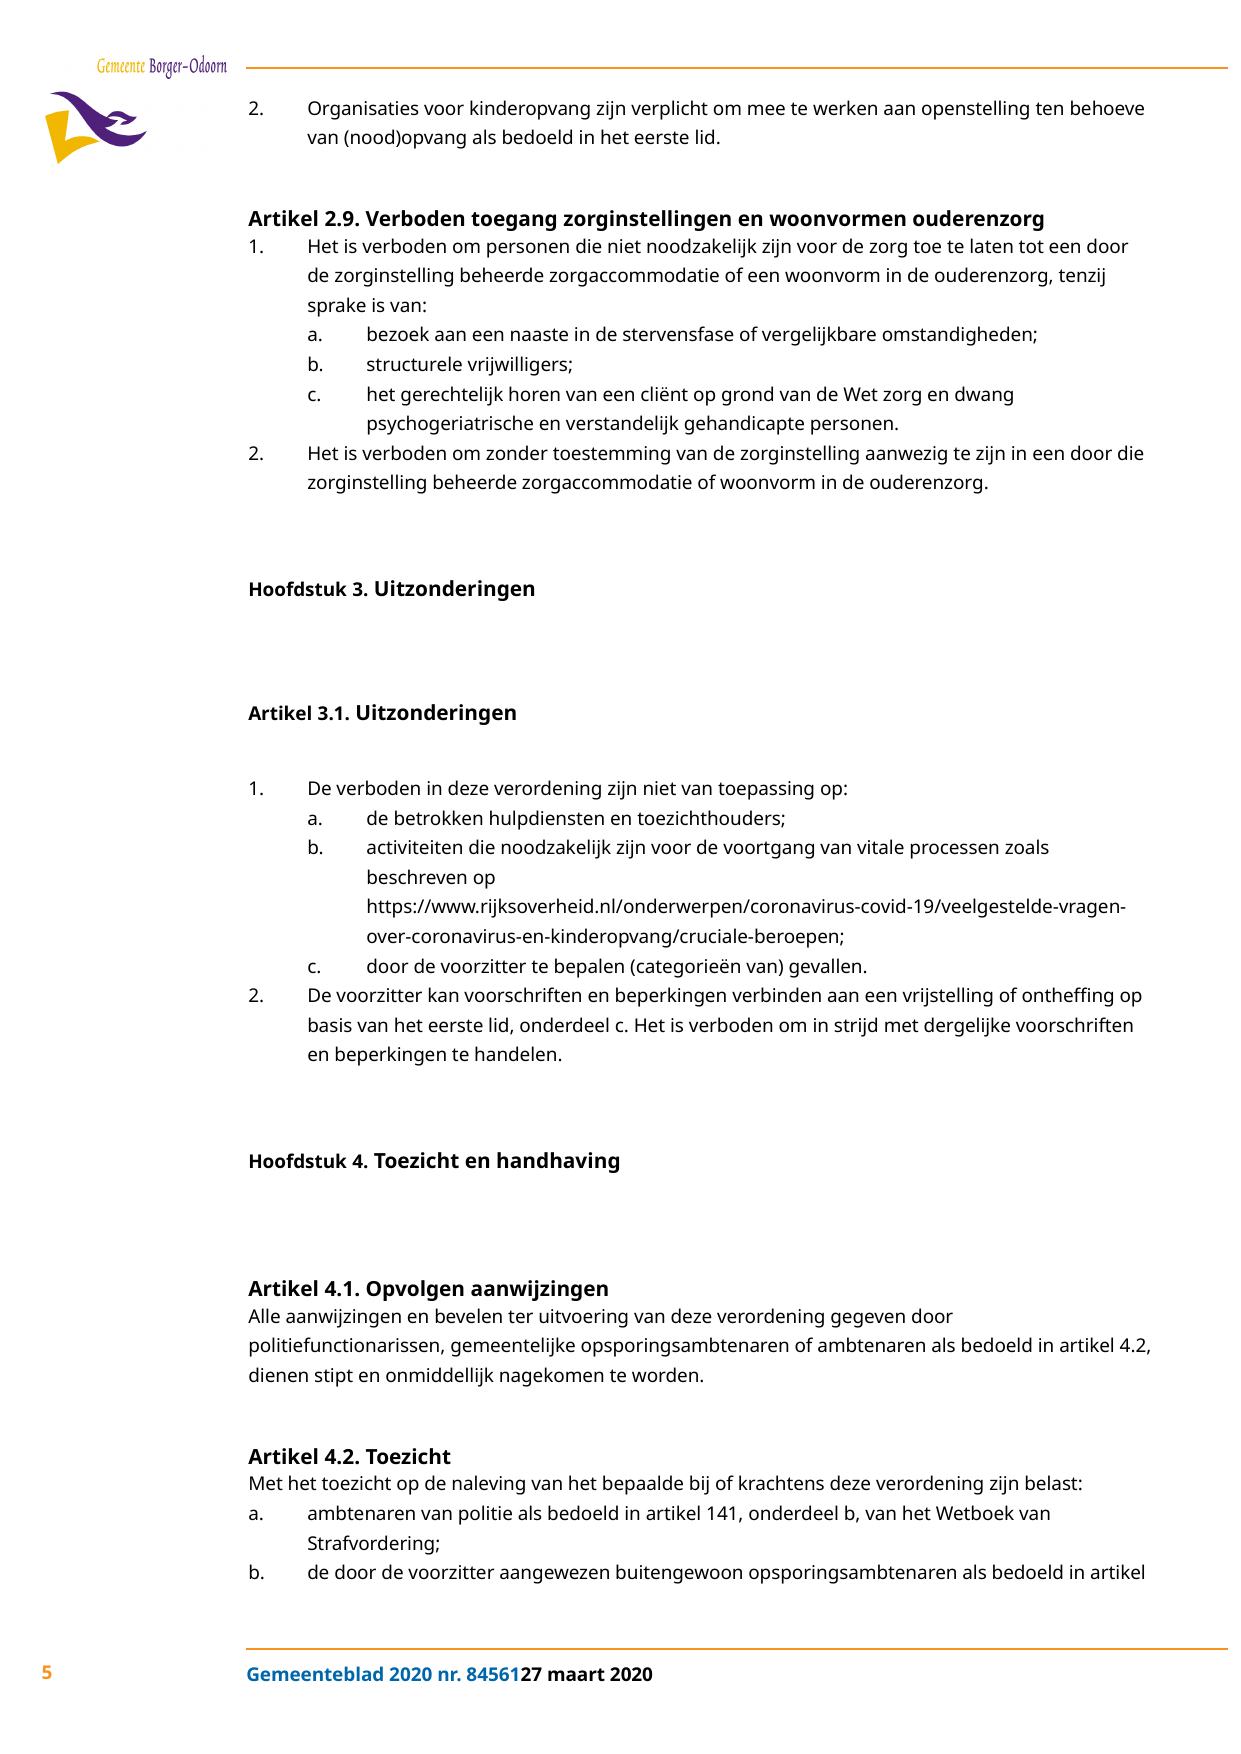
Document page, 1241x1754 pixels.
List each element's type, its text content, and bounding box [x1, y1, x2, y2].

list de betrokken hulpdiensten en toezichthouders; [307, 805, 1152, 831]
text Hoofdstuk 4. Toezicht en handhaving [248, 1146, 1152, 1175]
list De voorzitter kan voorschriften en beperkingen verbinden aan een vrijstelling of ontheffing op basis van het eerste lid, onderdeel c. Het is verboden om in strijd met dergelijke voorschriften en beperkingen te handelen. [248, 982, 1152, 1067]
text Met het toezicht op de naleving van het bepaalde bij of krachtens deze verordening zijn belast: [248, 1471, 1152, 1496]
list Het is verboden om personen die niet noodzakelijk zijn voor de zorg toe te laten tot een door de zorginstelling beheerde zorgaccommodatie of een woonvorm in de ouderenzorg, tenzij sprake is van: [248, 233, 1152, 318]
list ambtenaren van politie als bedoeld in artikel 141, onderdeel b, van het Wetboek van Strafvordering; [248, 1500, 1152, 1555]
text Artikel 3.1. Uitzonderingen [248, 698, 1152, 726]
list structurele vrijwilligers; [307, 351, 1152, 377]
list het gerechtelijk horen van een cliënt op grond van de Wet zorg en dwang psychogeriatrische en verstandelijk gehandicapte personen. [307, 381, 1152, 436]
text Artikel 4.2. Toezicht [248, 1442, 1152, 1471]
text Artikel 2.9. Verboden toegang zorginstellingen en woonvormen ouderenzorg [248, 204, 1152, 233]
text Hoofdstuk 3. Uitzonderingen [248, 574, 1152, 603]
list bezoek aan een naaste in de stervensfase of vergelijkbare omstandigheden; [307, 322, 1152, 347]
text Artikel 4.1. Opvolgen aanwijzingen [248, 1274, 1152, 1303]
list door de voorzitter te bepalen (categorieën van) gevallen. [307, 953, 1152, 978]
list Het is verboden om zonder toestemming van de zorginstelling aanwezig te zijn in een door die zorginstelling beheerde zorgaccommodatie of woonvorm in de ouderenzorg. [248, 440, 1152, 495]
picture [41, 47, 231, 172]
list De verboden in deze verordening zijn niet van toepassing op: [248, 775, 1152, 801]
list de door de voorzitter aangewezen buitengewoon opsporingsambtenaren als bedoeld in artikel [248, 1559, 1152, 1585]
list activiteiten die noodzakelijk zijn voor de voortgang van vitale processen zoals beschreven op https://www.rijksoverheid.nl/onderwerpen/coronavirus-covid-19/veelgestelde-vragen-over-coronavirus-en-kinderopvang/cruciale-beroepen; [307, 834, 1152, 949]
text Alle aanwijzingen en bevelen ter uitvoering van deze verordening gegeven door politiefunctionarissen, gemeentelijke opsporingsambtenaren of ambtenaren als bedoeld in artikel 4.2, dienen stipt en onmiddellijk nagekomen te worden. [248, 1303, 1152, 1388]
list Organisaties voor kinderopvang zijn verplicht om mee te werken aan openstelling ten behoeve van (nood)opvang als bedoeld in het eerste lid. [248, 95, 1152, 150]
